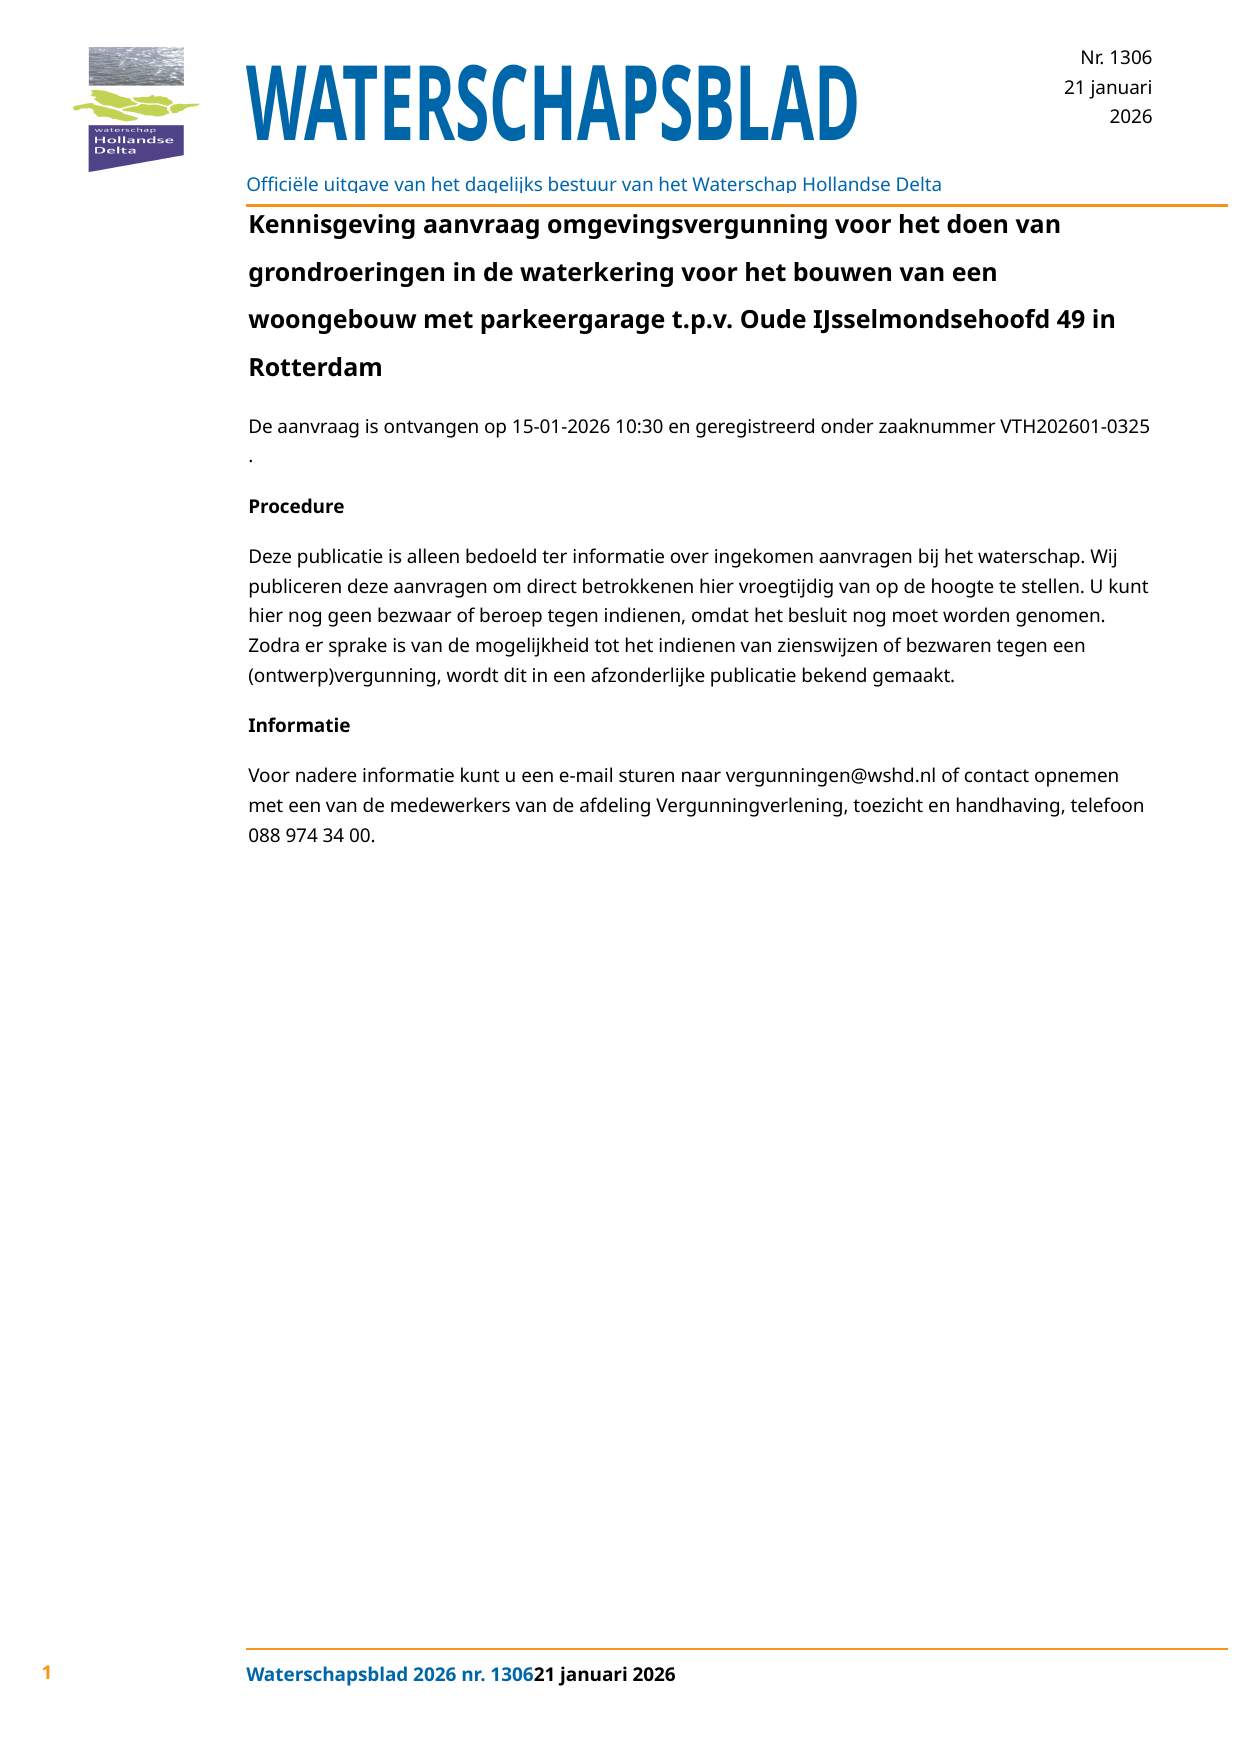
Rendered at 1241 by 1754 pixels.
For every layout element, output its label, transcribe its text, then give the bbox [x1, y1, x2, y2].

picture [41, 47, 231, 172]
text Procedure [248, 493, 1152, 519]
text Deze publicatie is alleen bedoeld ter informatie over ingekomen aanvragen bij het waterschap. Wij publiceren deze aanvragen om direct betrokkenen hier vroegtijdig van op de hoogte te stellen. U kunt hier nog geen bezwaar of beroep tegen indienen, omdat het besluit nog moet worden genomen. Zodra er sprake is van de mogelijkheid tot het indienen van zienswijzen of bezwaren tegen een (ontwerp)vergunning, wordt dit in een afzonderlijke publicatie bekend gemaakt. [248, 543, 1152, 688]
text Voor nadere informatie kunt u een e-mail sturen naar vergunningen@wshd.nl of contact opnemen met een van de medewerkers van de afdeling Vergunningverlening, toezicht en handhaving, telefoon 088 974 34 00. [248, 763, 1152, 848]
text Informatie [248, 712, 1152, 738]
text Kennisgeving aanvraag omgevingsvergunning voor het doen van grondroeringen in de waterkering voor het bouwen van een woongebouw met parkeergarage t.p.v. Oude IJsselmondsehoofd 49 in Rotterdam [248, 207, 1152, 384]
text De aanvraag is ontvangen op 15-01-2026 10:30 en geregistreerd onder zaaknummer VTH202601-0325 . [248, 413, 1152, 468]
